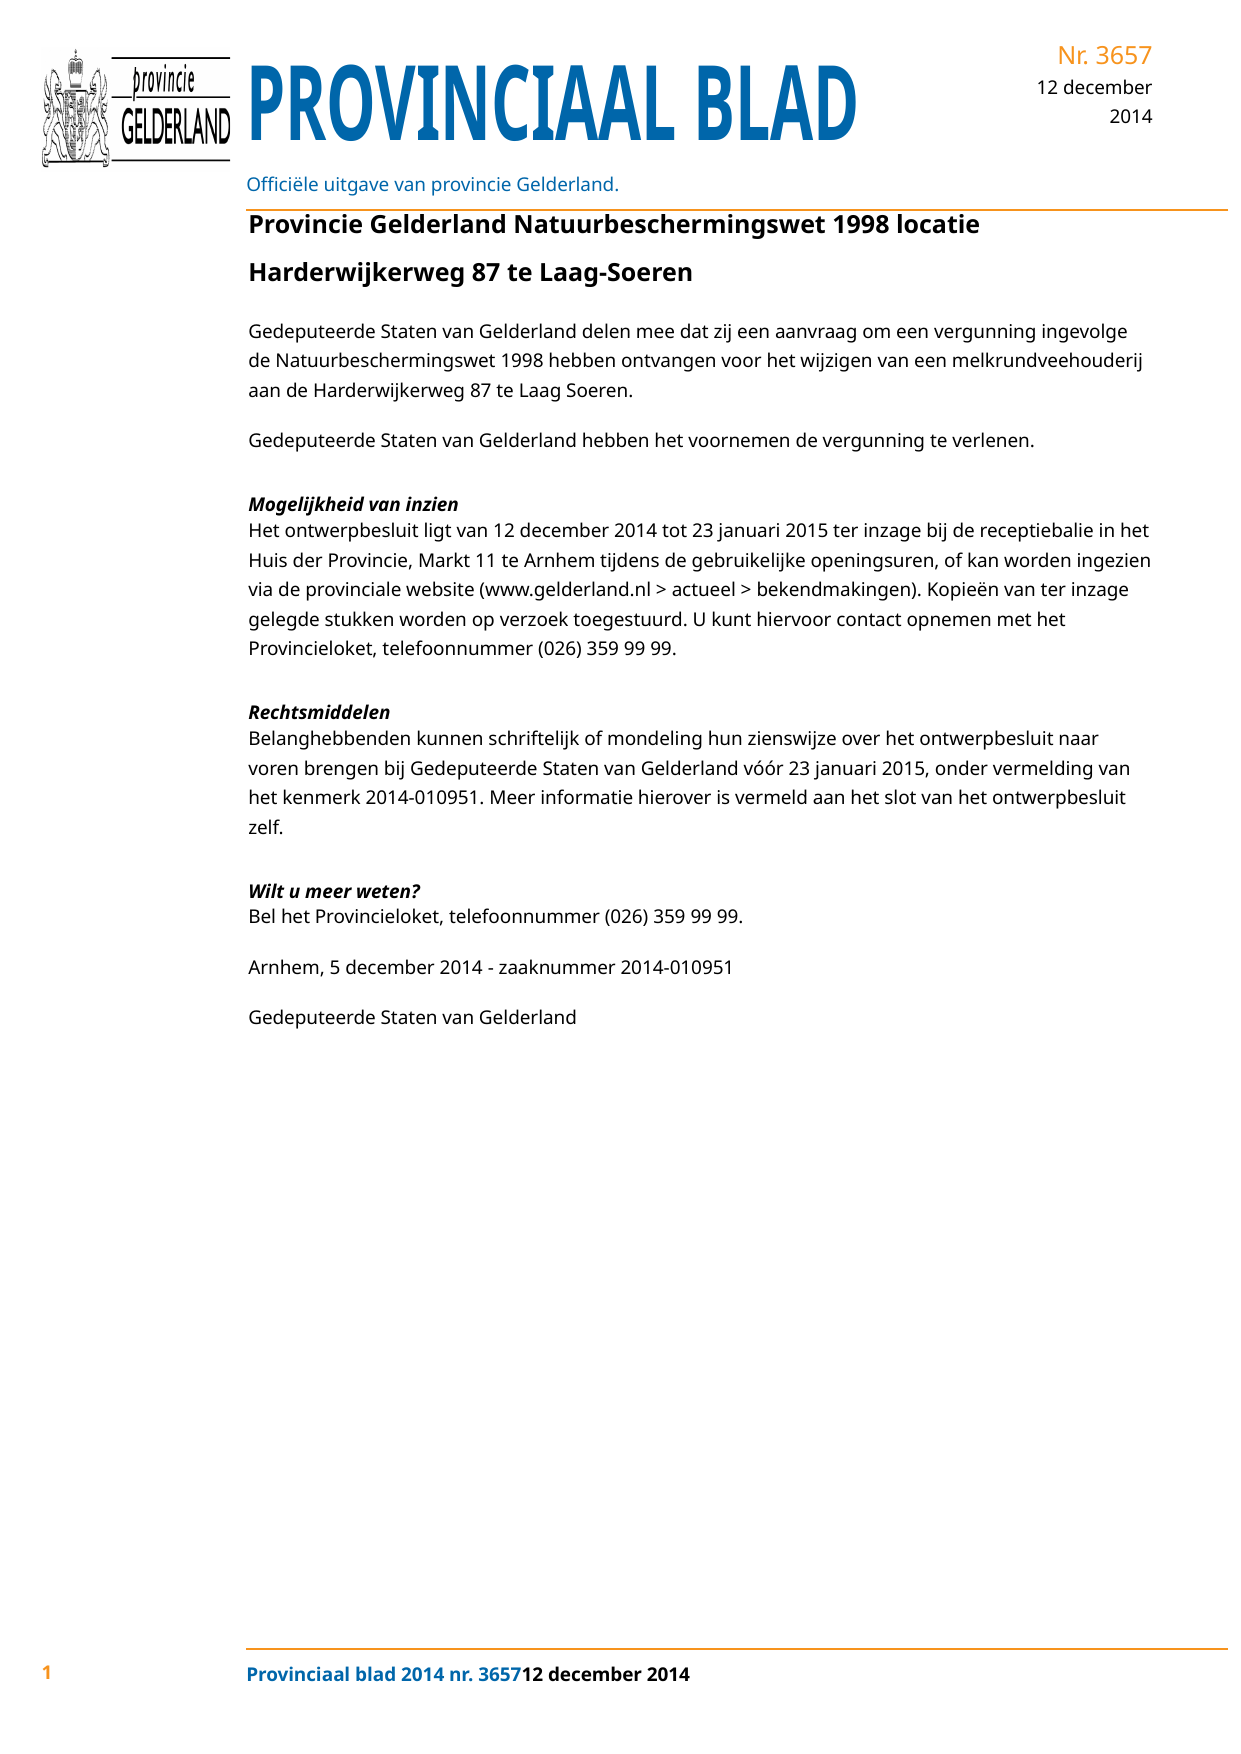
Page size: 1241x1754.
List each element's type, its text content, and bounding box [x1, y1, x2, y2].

text Het ontwerpbesluit ligt van 12 december 2014 tot 23 januari 2015 ter inzage bij de receptiebalie in het Huis der Provincie, Markt 11 te Arnhem tijdens de gebruikelijke openingsuren, of kan worden ingezien via de provinciale website (www.gelderland.nl > actueel > bekendmakingen). Kopieën van ter inzage gelegde stukken worden op verzoek toegestuurd. U kunt hiervoor contact opnemen met het Provincieloket, telefoonnummer (026) 359 99 99. [248, 517, 1152, 661]
text Wilt u meer weten? [248, 878, 1152, 904]
picture [41, 47, 231, 172]
text Gedeputeerde Staten van Gelderland [248, 1004, 1152, 1030]
text Arnhem, 5 december 2014 - zaaknummer 2014-010951 [248, 954, 1152, 980]
text Mogelijkheid van inzien [248, 491, 1152, 517]
text Gedeputeerde Staten van Gelderland hebben het voornemen de vergunning te verlenen. [248, 427, 1152, 453]
text Bel het Provincieloket, telefoonnummer (026) 359 99 99. [248, 904, 1152, 929]
text Rechtsmiddelen [248, 699, 1152, 725]
text Gedeputeerde Staten van Gelderland delen mee dat zij een aanvraag om een vergunning ingevolge de Natuurbeschermingswet 1998 hebben ontvangen voor het wijzigen van een melkrundveehouderij aan de Harderwijkerweg 87 te Laag Soeren. [248, 318, 1152, 403]
text Belanghebbenden kunnen schriftelijk of mondeling hun zienswijze over het ontwerpbesluit naar voren brengen bij Gedeputeerde Staten van Gelderland vóór 23 januari 2015, onder vermelding van het kenmerk 2014-010951. Meer informatie hierover is vermeld aan het slot van het ontwerpbesluit zelf. [248, 725, 1152, 840]
text Provincie Gelderland Natuurbeschermingswet 1998 locatie Harderwijkerweg 87 te Laag-Soeren [248, 211, 1152, 288]
